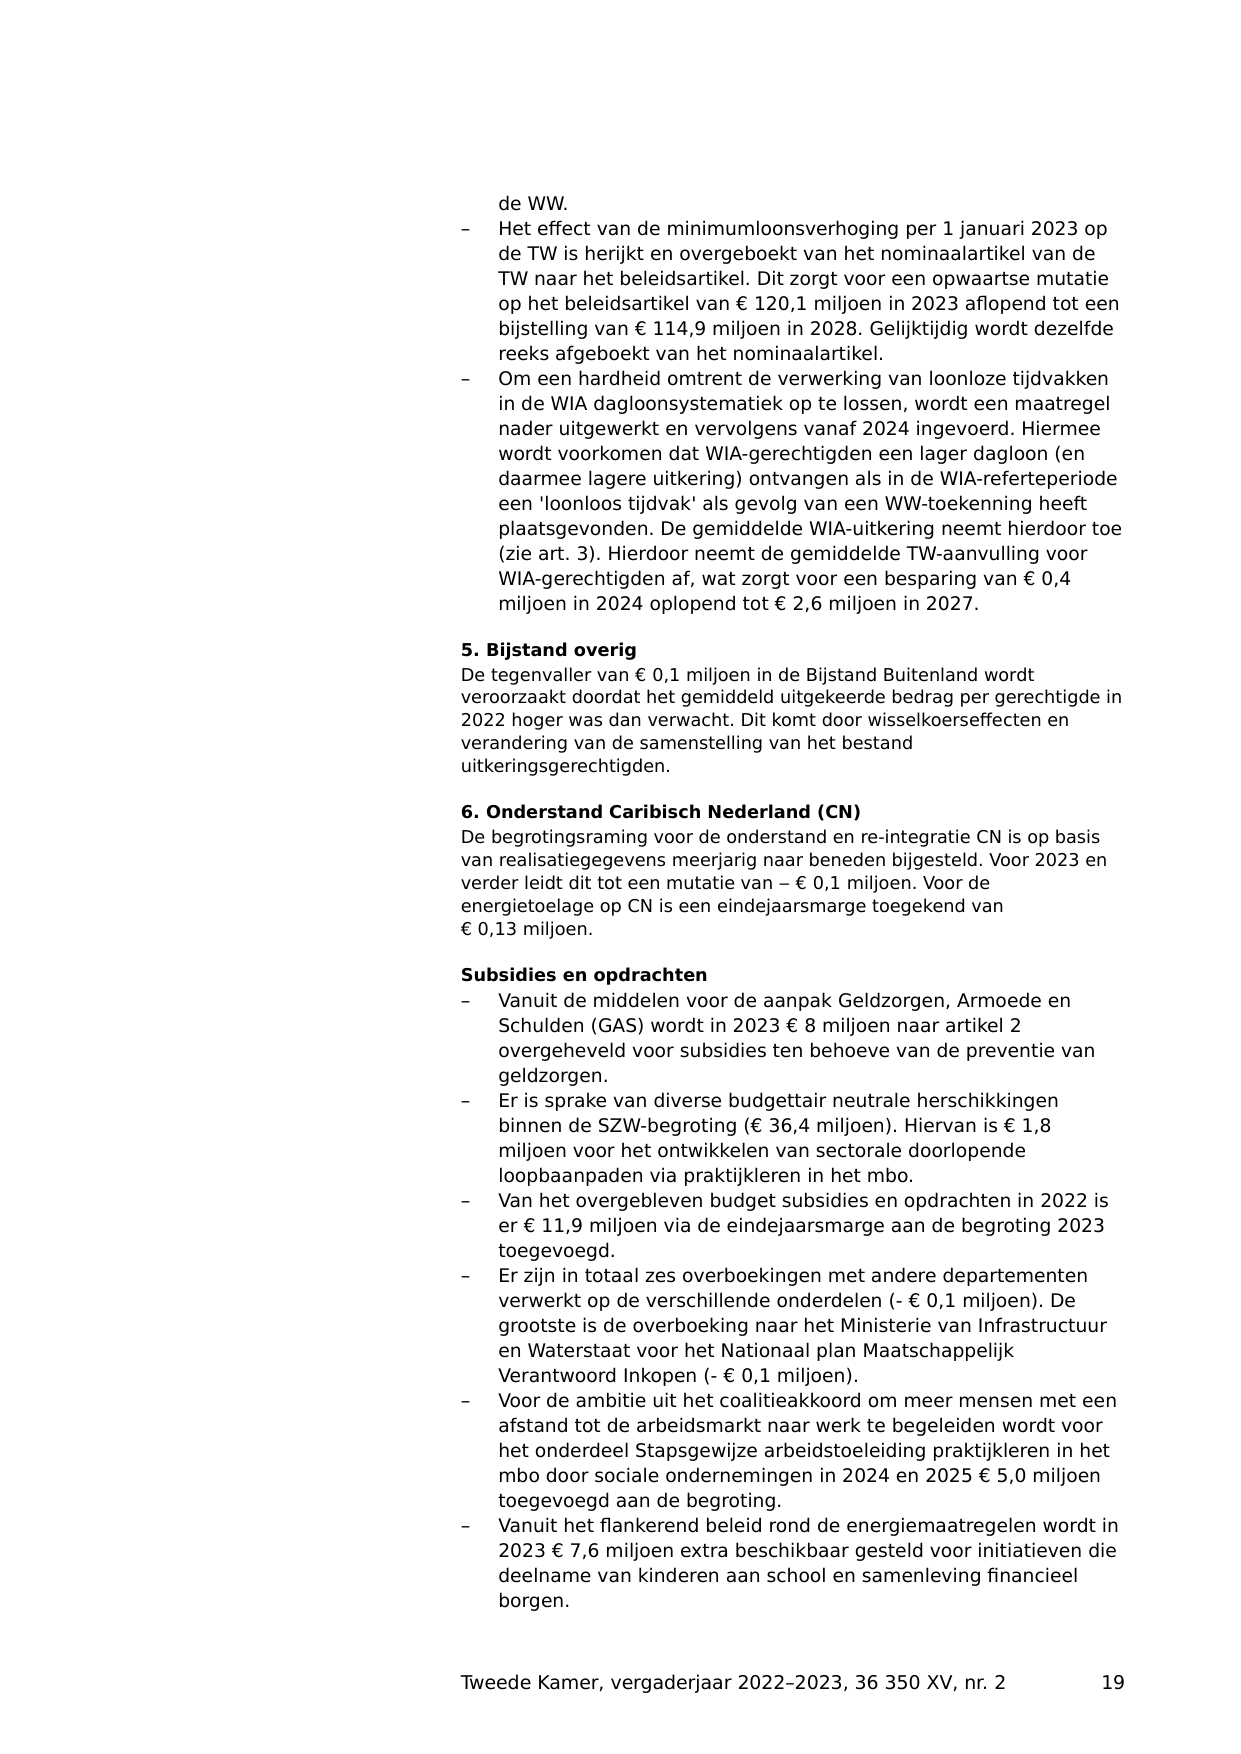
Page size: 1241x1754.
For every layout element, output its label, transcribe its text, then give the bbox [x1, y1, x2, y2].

text 6. Onderstand Caribisch Nederland (CN) [461, 800, 1125, 823]
list Het effect van de minimumloonsverhoging per 1 januari 2023 op de TW is herijkt en overgeboekt van het nominaalartikel van de TW naar het beleidsartikel. Dit zorgt voor een opwaartse mutatie op het beleidsartikel van € 120,1 miljoen in 2023 aflopend tot een bijstelling van € 114,9 miljoen in 2028. Gelijktijdig wordt dezelfde reeks afgeboekt van het nominaalartikel. [461, 216, 1125, 366]
list Vanuit het flankerend beleid rond de energiemaatregelen wordt in 2023 € 7,6 miljoen extra beschikbaar gesteld voor initiatieven die deelname van kinderen aan school en samenleving financieel borgen. [461, 1513, 1125, 1613]
list Vanuit de middelen voor de aanpak Geldzorgen, Armoede en Schulden (GAS) wordt in 2023 € 8 miljoen naar artikel 2 overgeheveld voor subsidies ten behoeve van de preventie van geldzorgen. [461, 988, 1125, 1088]
list Van het overgebleven budget subsidies en opdrachten in 2022 is er € 11,9 miljoen via de eindejaarsmarge aan de begroting 2023 toegevoegd. [461, 1188, 1125, 1263]
list de WW. [461, 191, 1125, 216]
text De tegenvaller van € 0,1 miljoen in de Bijstand Buitenland wordt veroorzaakt doordat het gemiddeld uitgekeerde bedrag per gerechtigde in 2022 hoger was dan verwacht. Dit komt door wisselkoerseffecten en verandering van de samenstelling van het bestand uitkeringsgerechtigden. [461, 663, 1125, 777]
list Er zijn in totaal zes overboekingen met andere departementen verwerkt op de verschillende onderdelen (- € 0,1 miljoen). De grootste is de overboeking naar het Ministerie van Infrastructuur en Waterstaat voor het Nationaal plan Maatschappelijk Verantwoord Inkopen (- € 0,1 miljoen). [461, 1263, 1125, 1388]
list Voor de ambitie uit het coalitieakkoord om meer mensen met een afstand tot de arbeidsmarkt naar werk te begeleiden wordt voor het onderdeel Stapsgewijze arbeidstoeleiding praktijkleren in het mbo door sociale ondernemingen in 2024 en 2025 € 5,0 miljoen toegevoegd aan de begroting. [461, 1388, 1125, 1513]
list Om een hardheid omtrent de verwerking van loonloze tijdvakken in de WIA dagloonsystematiek op te lossen, wordt een maatregel nader uitgewerkt en vervolgens vanaf 2024 ingevoerd. Hiermee wordt voorkomen dat WIA-gerechtigden een lager dagloon (en daarmee lagere uitkering) ontvangen als in de WIA-referteperiode een 'loonloos tijdvak' als gevolg van een WW-toekenning heeft plaatsgevonden. De gemiddelde WIA-uitkering neemt hierdoor toe (zie art. 3). Hierdoor neemt de gemiddelde TW-aanvulling voor WIA-gerechtigden af, wat zorgt voor een besparing van € 0,4 miljoen in 2024 oplopend tot € 2,6 miljoen in 2027. [461, 366, 1125, 616]
text De begrotingsraming voor de onderstand en re-integratie CN is op basis van realisatiegegevens meerjarig naar beneden bijgesteld. Voor 2023 en verder leidt dit tot een mutatie van ‒ € 0,1 miljoen. Voor de energietoelage op CN is een eindejaarsmarge toegekend van € 0,13 miljoen. [461, 825, 1125, 940]
text 5. Bijstand overig [461, 638, 1125, 661]
text Subsidies en opdrachten [461, 963, 1125, 986]
list Er is sprake van diverse budgettair neutrale herschikkingen binnen de SZW-begroting (€ 36,4 miljoen). Hiervan is € 1,8 miljoen voor het ontwikkelen van sectorale doorlopende loopbaanpaden via praktijkleren in het mbo. [461, 1088, 1125, 1188]
